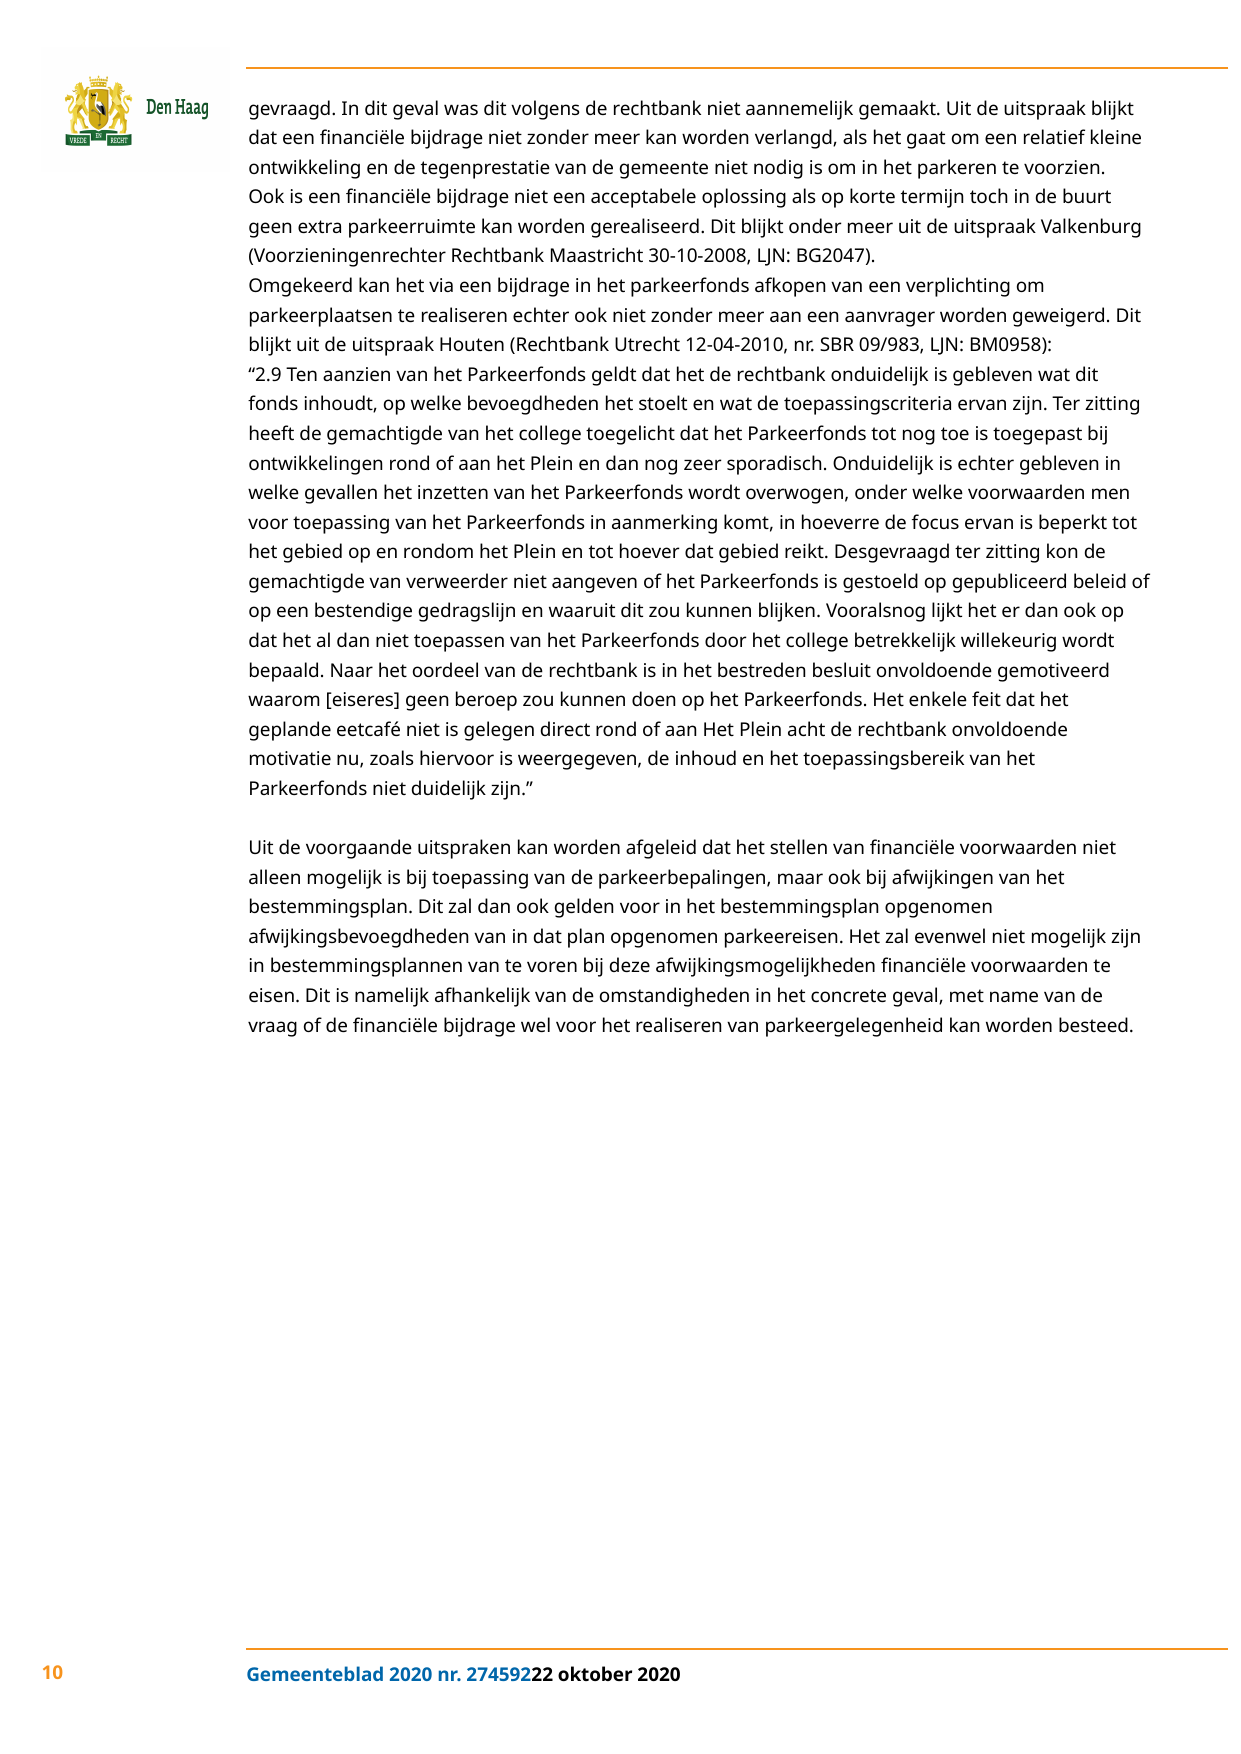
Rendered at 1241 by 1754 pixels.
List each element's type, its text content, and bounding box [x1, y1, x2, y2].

text parkeerplaatsen te realiseren echter ook niet zonder meer aan een aanvrager worden geweigerd. Dit [248, 302, 1152, 328]
text “2.9 Ten aanzien van het Parkeerfonds geldt dat het de rechtbank onduidelijk is gebleven wat dit fonds inhoudt, op welke bevoegdheden het stoelt en wat de toepassingscriteria ervan zijn. Ter zitting heeft de gemachtigde van het college toegelicht dat het Parkeerfonds tot nog toe is toegepast bij ontwikkelingen rond of aan het Plein en dan nog zeer sporadisch. Onduidelijk is echter gebleven in welke gevallen het inzetten van het Parkeerfonds wordt overwogen, onder welke voorwaarden men voor toepassing van het Parkeerfonds in aanmerking komt, in hoeverre de focus ervan is beperkt tot het gebied op en rondom het Plein en tot hoever dat gebied reikt. Desgevraagd ter zitting kon de gemachtigde van verweerder niet aangeven of het Parkeerfonds is gestoeld op gepubliceerd beleid of op een bestendige gedragslijn en waaruit dit zou kunnen blijken. Vooralsnog lijkt het er dan ook op dat het al dan niet toepassen van het Parkeerfonds door het college betrekkelijk willekeurig wordt bepaald. Naar het oordeel van de rechtbank is in het bestreden besluit onvoldoende gemotiveerd waarom [eiseres] geen beroep zou kunnen doen op het Parkeerfonds. Het enkele feit dat het geplande eetcafé niet is gelegen direct rond of aan Het Plein acht de rechtbank onvoldoende motivatie nu, zoals hiervoor is weergegeven, de inhoud en het toepassingsbereik van het Parkeerfonds niet duidelijk zijn.” [248, 361, 1152, 801]
text geen extra parkeerruimte kan worden gerealiseerd. Dit blijkt onder meer uit de uitspraak Valkenburg [248, 213, 1152, 239]
text blijkt uit de uitspraak Houten (Rechtbank Utrecht 12-04-2010, nr. SBR 09/983, LJN: BM0958): [248, 331, 1152, 357]
text (Voorzieningenrechter Rechtbank Maastricht 30-10-2008, LJN: BG2047). [248, 243, 1152, 268]
text alleen mogelijk is bij toepassing van de parkeerbepalingen, maar ook bij afwijkingen van het bestemmingsplan. Dit zal dan ook gelden voor in het bestemmingsplan opgenomen [248, 864, 1152, 919]
text Omgekeerd kan het via een bijdrage in het parkeerfonds afkopen van een verplichting om [248, 272, 1152, 298]
text Uit de voorgaande uitspraken kan worden afgeleid dat het stellen van financiële voorwaarden niet [248, 834, 1152, 860]
text afwijkingsbevoegdheden van in dat plan opgenomen parkeereisen. Het zal evenwel niet mogelijk zijn in bestemmingsplannen van te voren bij deze afwijkingsmogelijkheden financiële voorwaarden te eisen. Dit is namelijk afhankelijk van de omstandigheden in het concrete geval, met name van de vraag of de financiële bijdrage wel voor het realiseren van parkeergelegenheid kan worden besteed. [248, 923, 1152, 1038]
text Ook is een financiële bijdrage niet een acceptabele oplossing als op korte termijn toch in de buurt [248, 183, 1152, 209]
picture [41, 47, 231, 172]
text gevraagd. In dit geval was dit volgens de rechtbank niet aannemelijk gemaakt. Uit de uitspraak blijkt dat een financiële bijdrage niet zonder meer kan worden verlangd, als het gaat om een relatief kleine ontwikkeling en de tegenprestatie van de gemeente niet nodig is om in het parkeren te voorzien. [248, 95, 1152, 180]
